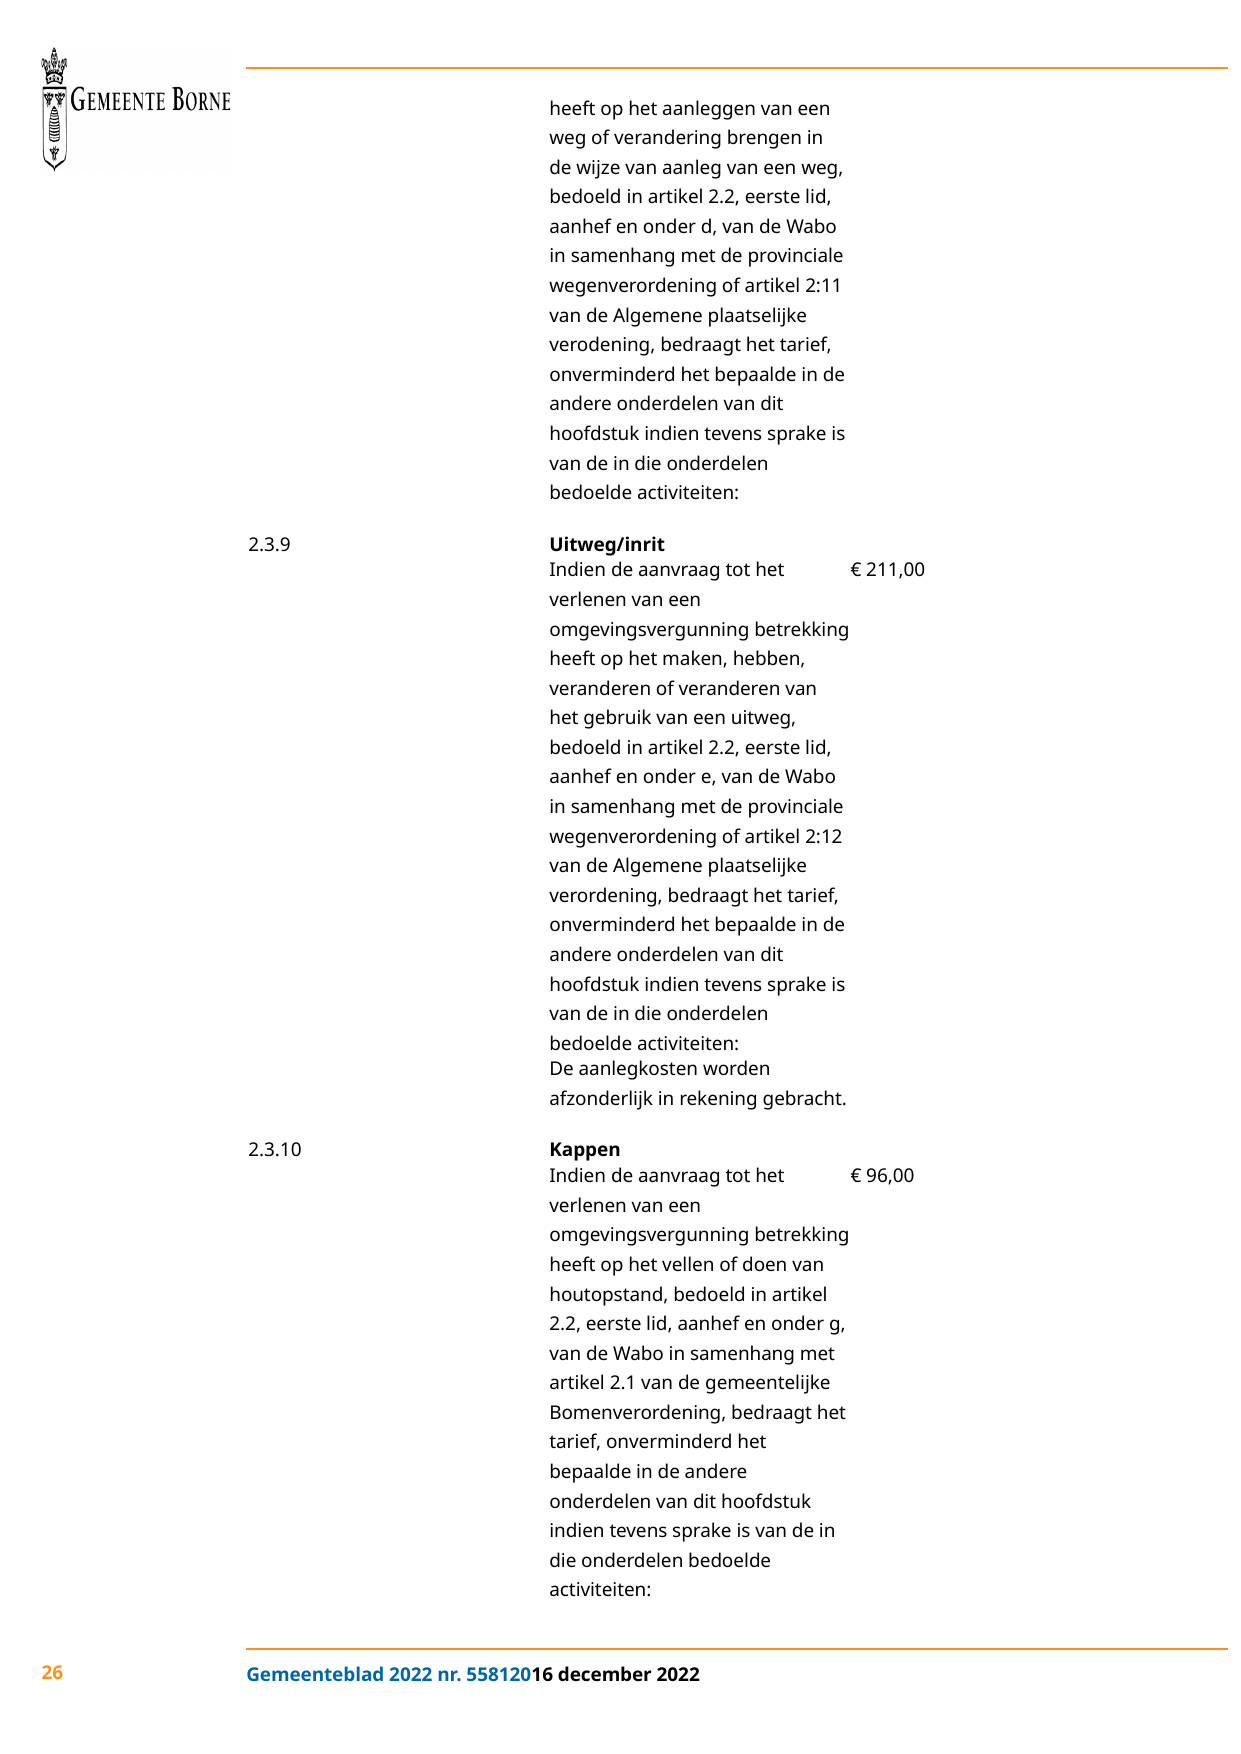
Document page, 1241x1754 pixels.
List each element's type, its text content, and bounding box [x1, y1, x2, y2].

table_cell [248, 1163, 549, 1602]
table_cell Indien de aanvraag tot het verlenen van een omgevingsvergunning betrekking heeft op het maken, hebben, veranderen of veranderen van het gebruik van een uitweg, bedoeld in artikel 2.2, eerste lid, aanhef en onder e, van de Wabo in samenhang met de provinciale wegenverordening of artikel 2:12 van de Algemene plaatselijke verordening, bedraagt het tarief, onverminderd het bepaalde in de andere onderdelen van dit hoofdstuk indien tevens sprake is van de in die onderdelen bedoelde activiteiten: [549, 557, 850, 1056]
table_cell [850, 531, 1152, 557]
table_cell heeft op het aanleggen van een weg of verandering brengen in de wijze van aanleg van een weg, bedoeld in artikel 2.2, eerste lid, aanhef en onder d, van de Wabo in samenhang met de provinciale wegenverordening of artikel 2:11 van de Algemene plaatselijke verodening, bedraagt het tarief, onverminderd het bepaalde in de andere onderdelen van dit hoofdstuk indien tevens sprake is van de in die onderdelen bedoelde activiteiten: [549, 95, 850, 505]
table_cell [850, 95, 1152, 505]
table_cell Uitweg/inrit [549, 531, 850, 557]
table_cell [248, 1111, 549, 1137]
picture [41, 47, 231, 172]
table_cell [248, 1056, 549, 1111]
table_cell [850, 505, 1152, 531]
table_cell Indien de aanvraag tot het verlenen van een omgevingsvergunning betrekking heeft op het vellen of doen van houtopstand, bedoeld in artikel 2.2, eerste lid, aanhef en onder g, van de Wabo in samenhang met artikel 2.1 van de gemeentelijke Bomenverordening, bedraagt het tarief, onverminderd het bepaalde in de andere onderdelen van dit hoofdstuk indien tevens sprake is van de in die onderdelen bedoelde activiteiten: [549, 1163, 850, 1602]
table_cell 2.3.9 [248, 531, 549, 557]
table_cell [850, 1056, 1152, 1111]
table_cell [850, 1137, 1152, 1162]
table_cell [850, 1111, 1152, 1137]
table_cell € 96,00 [850, 1163, 1152, 1602]
table_cell [248, 557, 549, 1056]
table_cell De aanlegkosten worden afzonderlijk in rekening gebracht. [549, 1056, 850, 1111]
table_cell [248, 95, 549, 505]
table_cell 2.3.10 [248, 1137, 549, 1162]
table_cell [248, 505, 549, 531]
table_cell Kappen [549, 1137, 850, 1162]
table_cell [549, 1111, 850, 1137]
table_cell [549, 505, 850, 531]
table_cell € 211,00 [850, 557, 1152, 1056]
